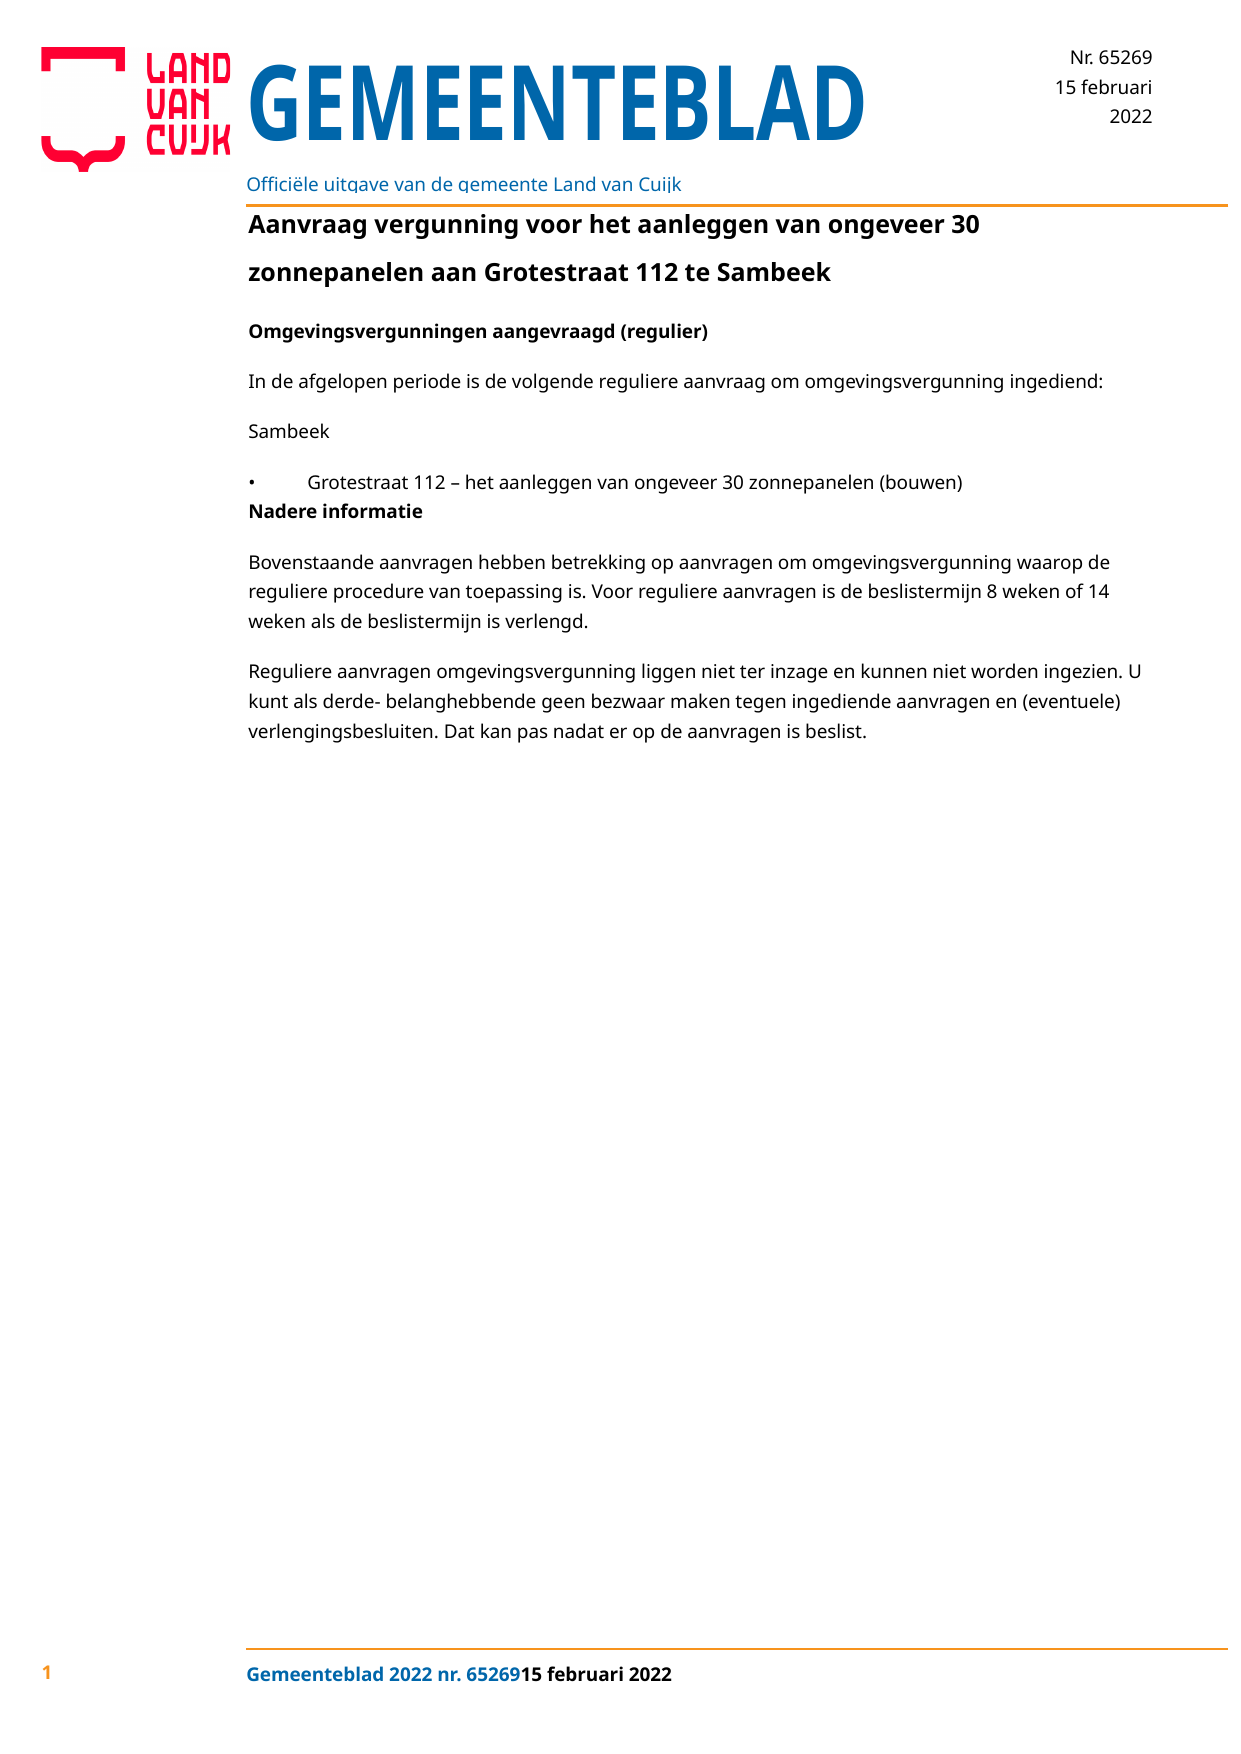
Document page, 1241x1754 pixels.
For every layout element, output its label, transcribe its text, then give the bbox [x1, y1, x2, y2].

picture [41, 47, 231, 172]
text Reguliere aanvragen omgevingsvergunning liggen niet ter inzage en kunnen niet worden ingezien. U kunt als derde- belanghebbende geen bezwaar maken tegen ingediende aanvragen en (eventuele) verlengingsbesluiten. Dat kan pas nadat er op de aanvragen is beslist. [248, 659, 1152, 744]
text In de afgelopen periode is de volgende reguliere aanvraag om omgevingsvergunning ingediend: [248, 368, 1152, 394]
text Aanvraag vergunning voor het aanleggen van ongeveer 30 zonnepanelen aan Grotestraat 112 te Sambeek [248, 207, 1152, 288]
text Nadere informatie [248, 499, 1152, 524]
text Sambeek [248, 419, 1152, 444]
list Grotestraat 112 – het aanleggen van ongeveer 30 zonnepanelen (bouwen) [248, 469, 1152, 495]
text Bovenstaande aanvragen hebben betrekking op aanvragen om omgevingsvergunning waarop de reguliere procedure van toepassing is. Voor reguliere aanvragen is de beslistermijn 8 weken of 14 weken als de beslistermijn is verlengd. [248, 549, 1152, 634]
text Omgevingsvergunningen aangevraagd (regulier) [248, 318, 1152, 344]
